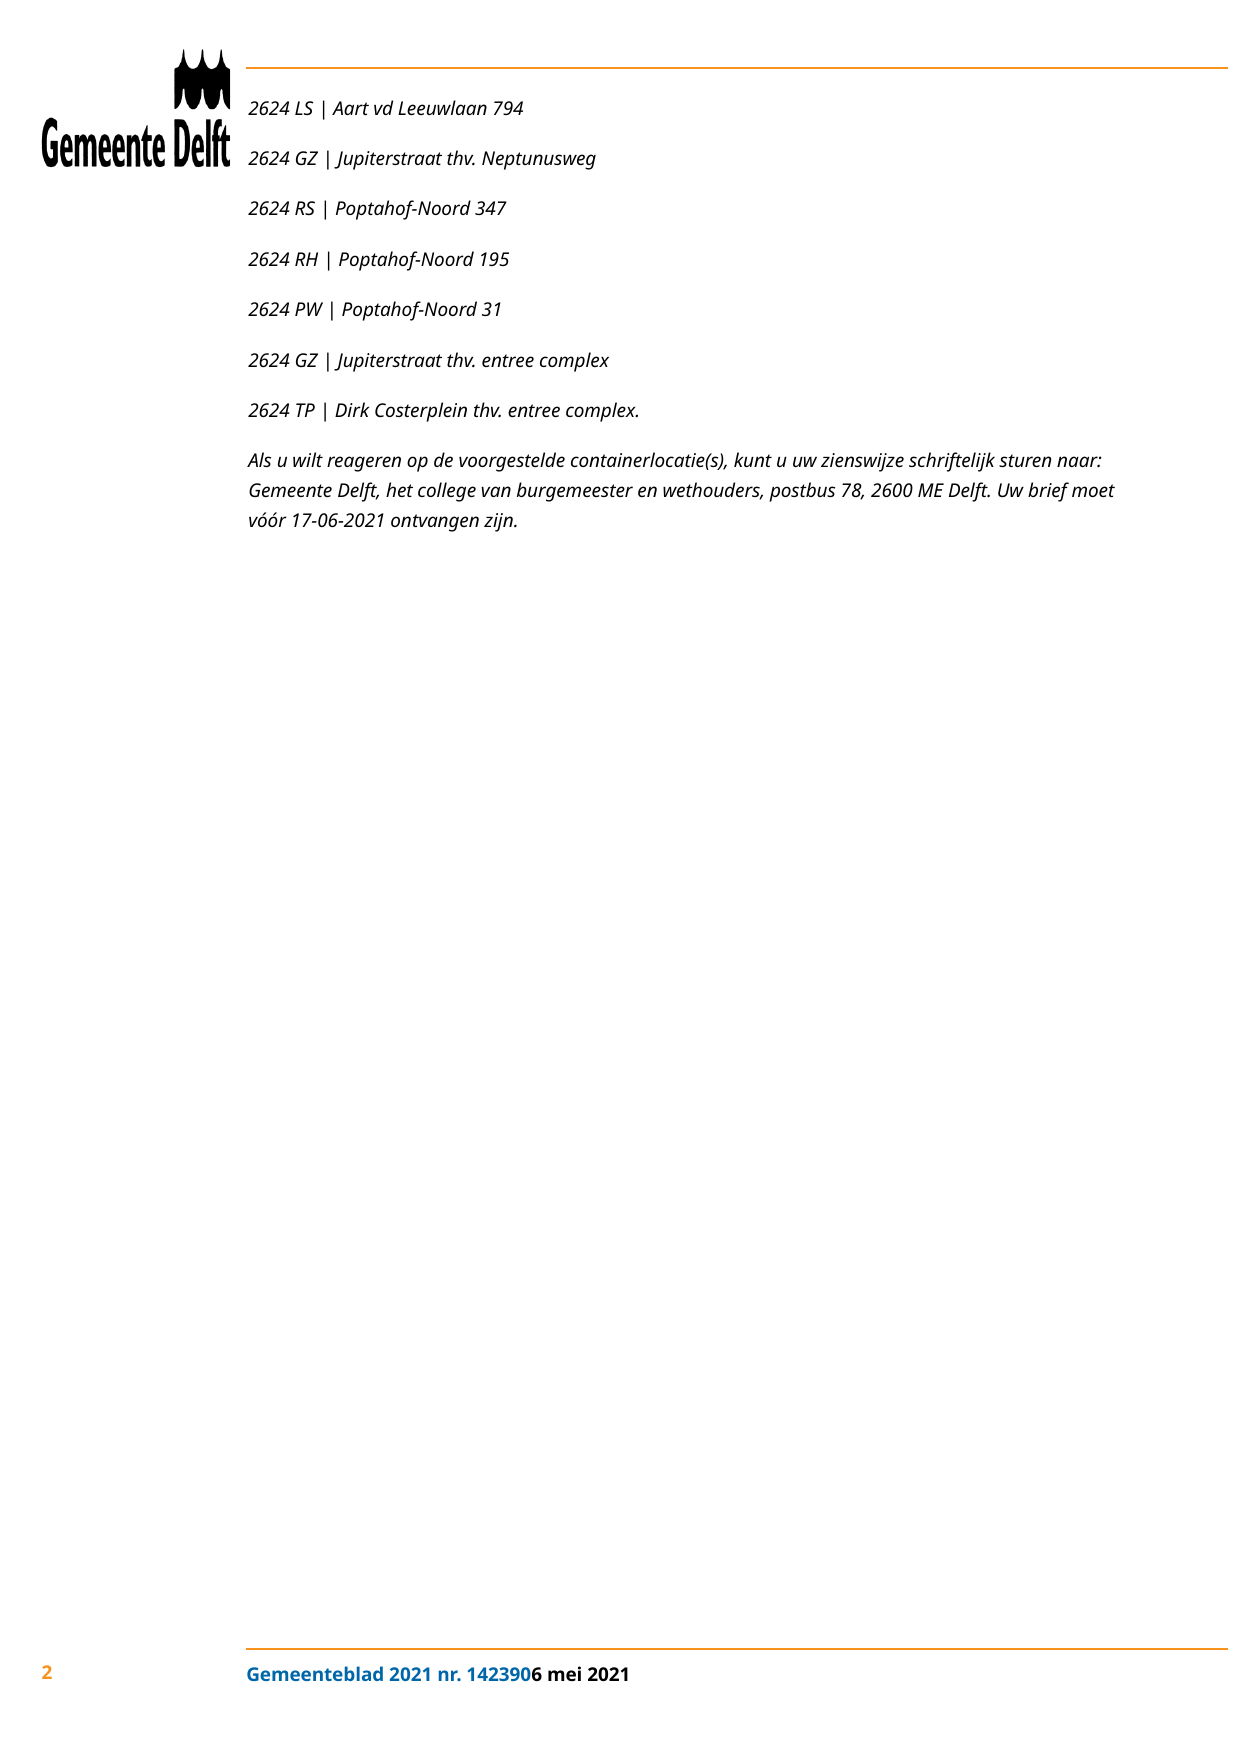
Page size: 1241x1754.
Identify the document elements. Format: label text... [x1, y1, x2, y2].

text 2624 RH | Poptahof-Noord 195 [248, 246, 1152, 272]
text 2624 PW | Poptahof-Noord 31 [248, 296, 1152, 322]
text 2624 RS | Poptahof-Noord 347 [248, 196, 1152, 221]
text 2624 LS | Aart vd Leeuwlaan 794 [248, 95, 1152, 121]
text 2624 TP | Dirk Costerplein thv. entree complex. [248, 397, 1152, 423]
text 2624 GZ | Jupiterstraat thv. Neptunusweg [248, 145, 1152, 171]
text 2624 GZ | Jupiterstraat thv. entree complex [248, 347, 1152, 373]
picture [41, 47, 231, 172]
text Als u wilt reageren op de voorgestelde containerlocatie(s), kunt u uw zienswijze schriftelijk sturen naar: Gemeente Delft, het college van burgemeester en wethouders, postbus 78, 2600 ME Delft. Uw brief moet vóór 17-06-2021 ontvangen zijn. [248, 448, 1152, 533]
